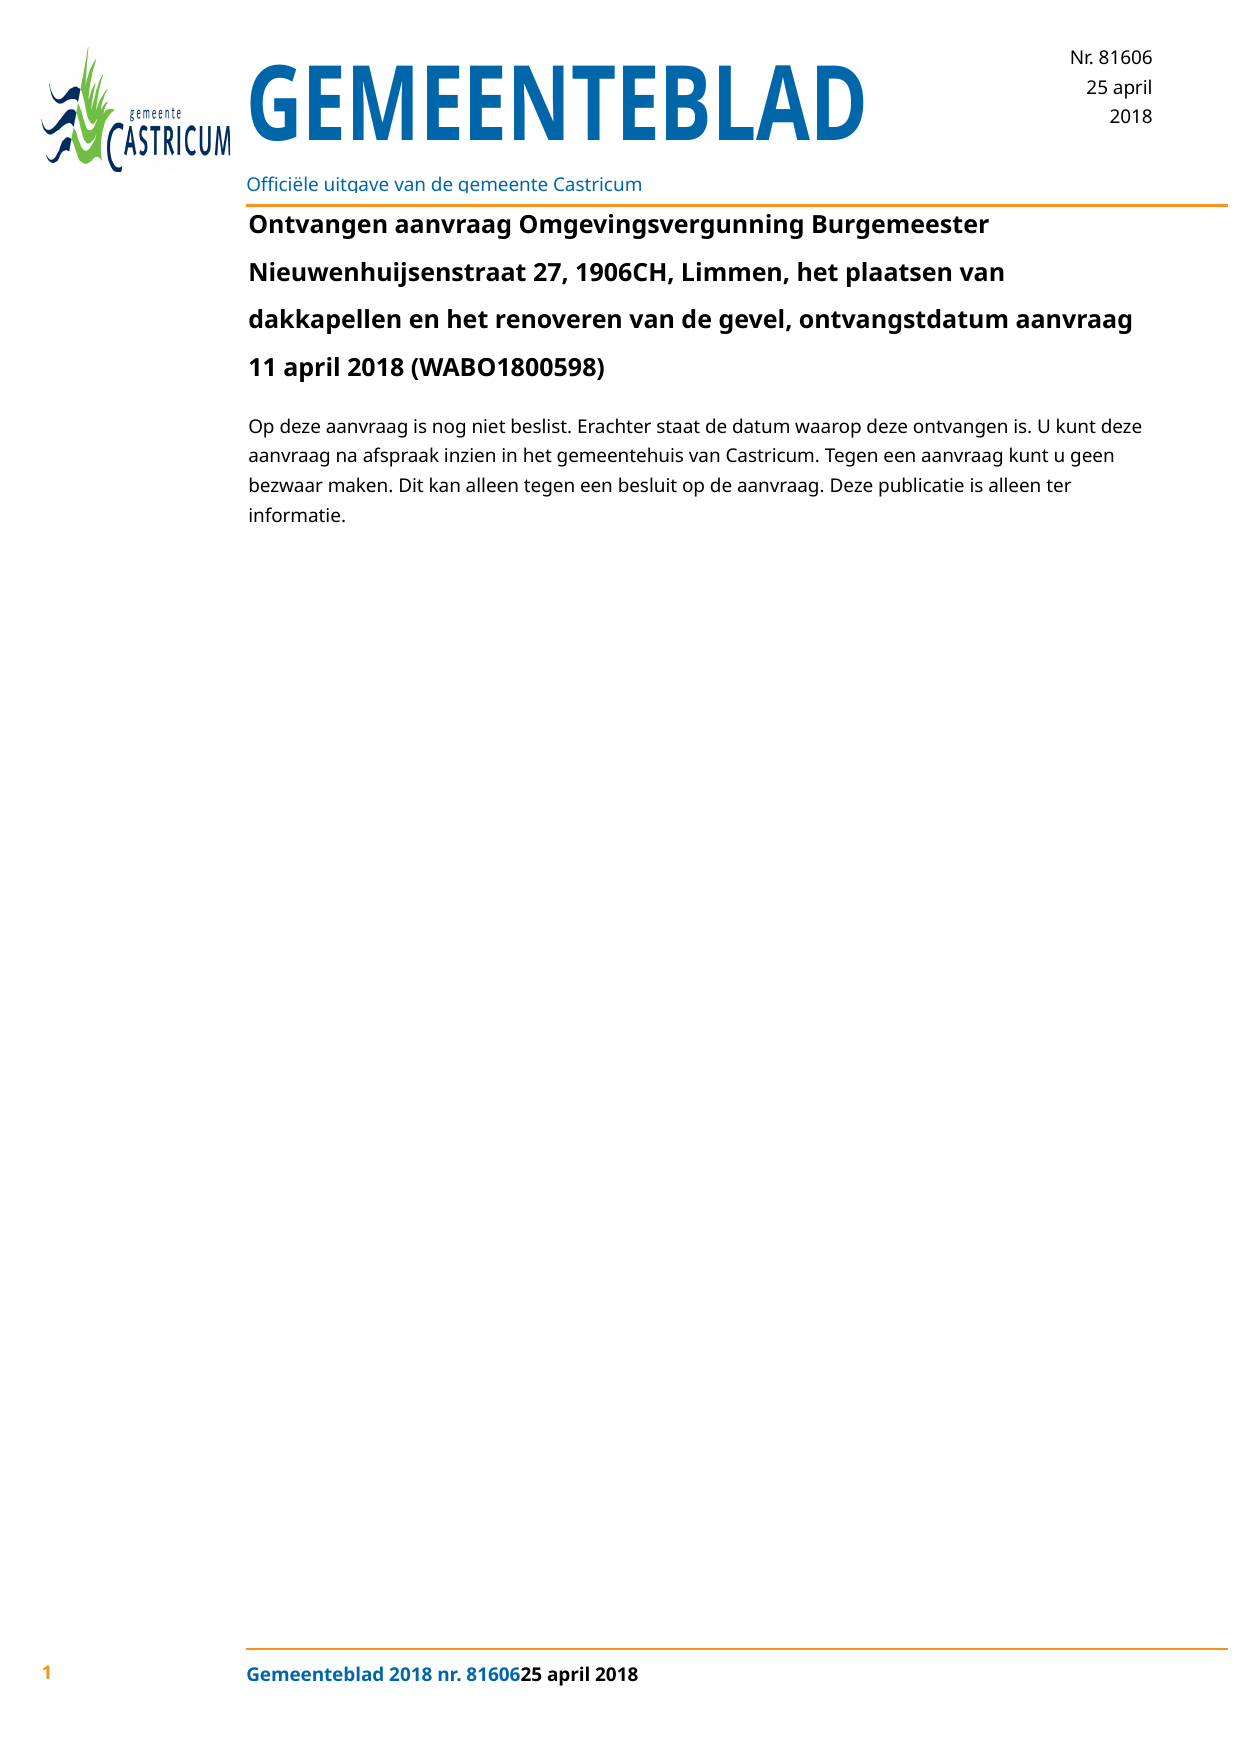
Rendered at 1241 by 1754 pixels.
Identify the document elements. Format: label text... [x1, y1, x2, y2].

text Op deze aanvraag is nog niet beslist. Erachter staat de datum waarop deze ontvangen is. U kunt deze aanvraag na afspraak inzien in het gemeentehuis van Castricum. Tegen een aanvraag kunt u geen bezwaar maken. Dit kan alleen tegen een besluit op de aanvraag. Deze publicatie is alleen ter informatie. [248, 413, 1152, 528]
text Ontvangen aanvraag Omgevingsvergunning Burgemeester Nieuwenhuijsenstraat 27, 1906CH, Limmen, het plaatsen van dakkapellen en het renoveren van de gevel, ontvangstdatum aanvraag 11 april 2018 (WABO1800598) [248, 207, 1152, 384]
picture [41, 47, 231, 172]
